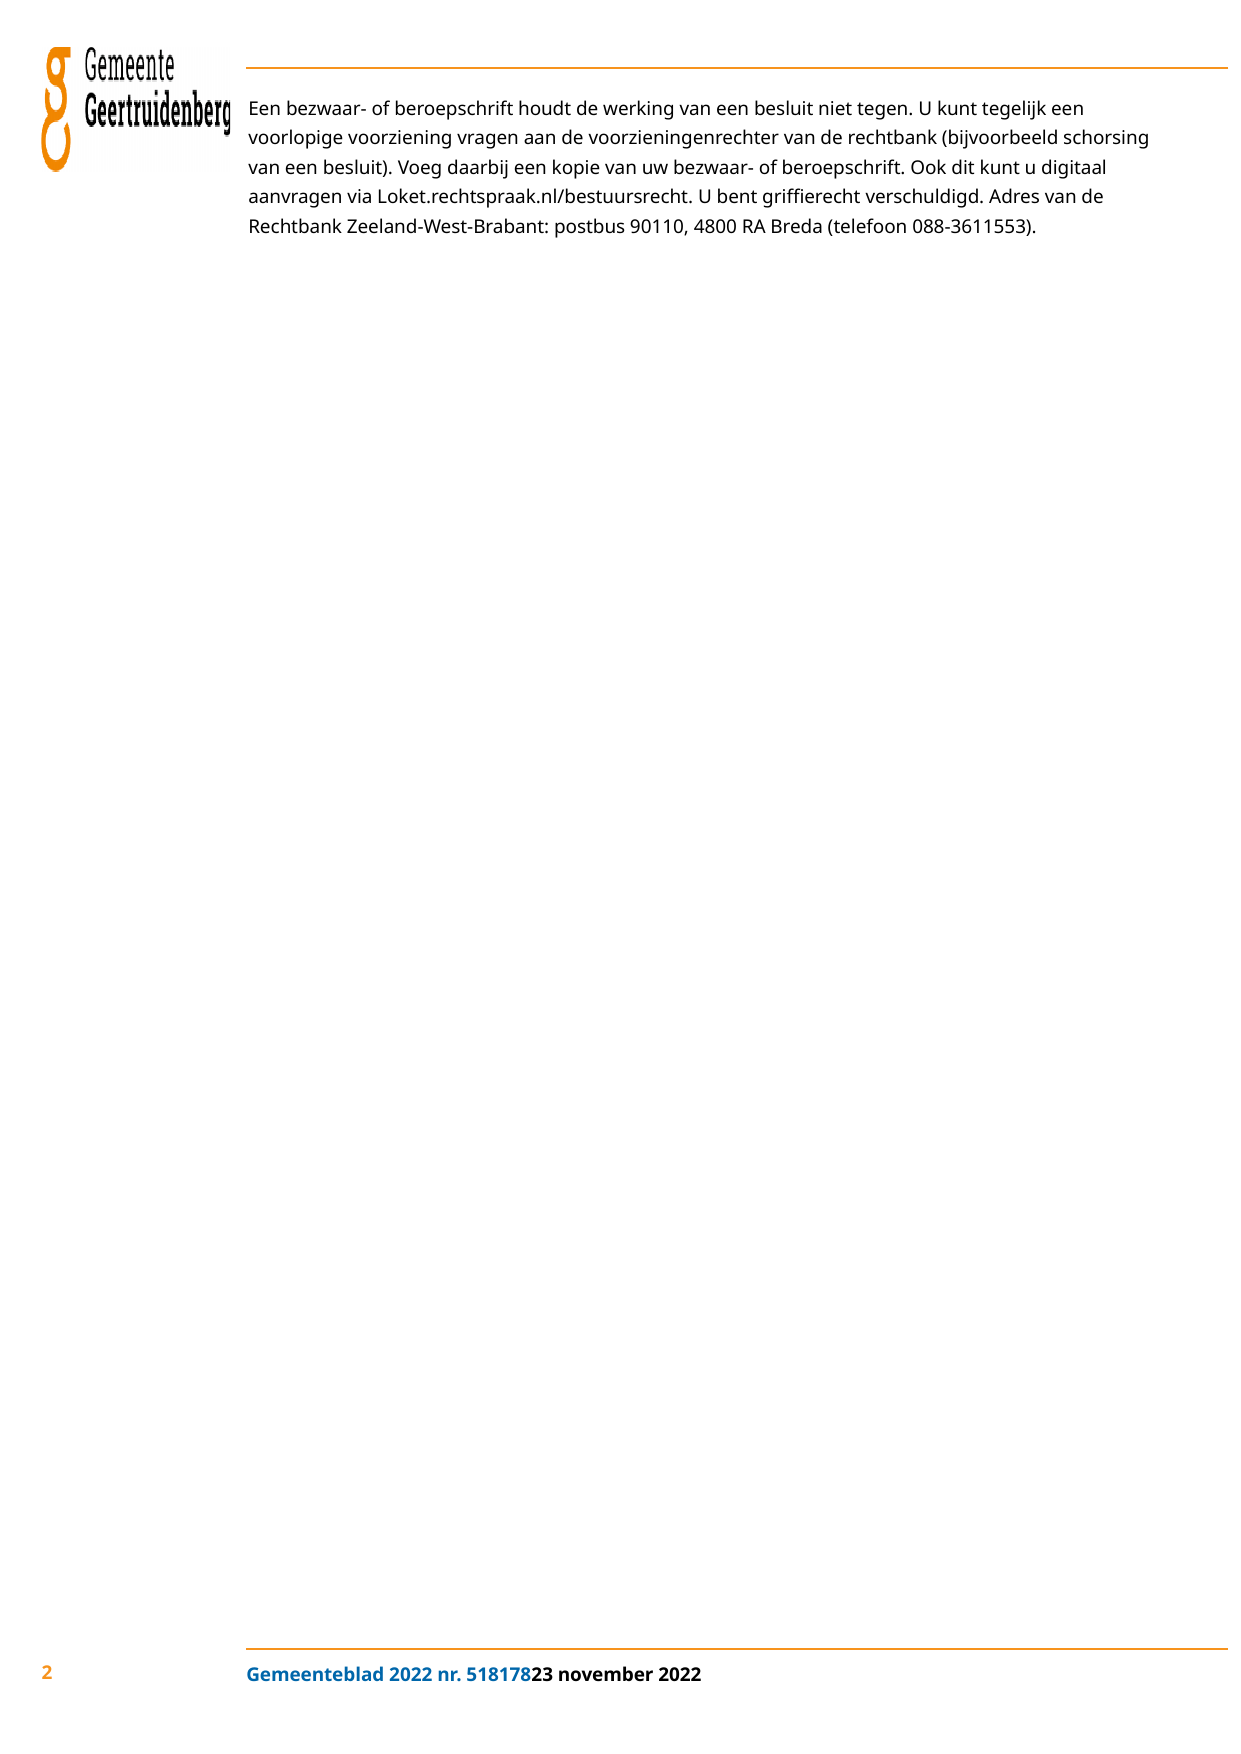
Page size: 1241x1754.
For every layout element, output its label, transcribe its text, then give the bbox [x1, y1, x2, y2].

text Een bezwaar- of beroepschrift houdt de werking van een besluit niet tegen. U kunt tegelijk een voorlopige voorziening vragen aan de voorzieningenrechter van de rechtbank (bijvoorbeeld schorsing van een besluit). Voeg daarbij een kopie van uw bezwaar- of beroepschrift. Ook dit kunt u digitaal aanvragen via Loket.rechtspraak.nl/bestuursrecht. U bent griffierecht verschuldigd. Adres van de Rechtbank Zeeland-West-Brabant: postbus 90110, 4800 RA Breda (telefoon 088-3611553). [248, 95, 1152, 239]
picture [41, 47, 231, 172]
